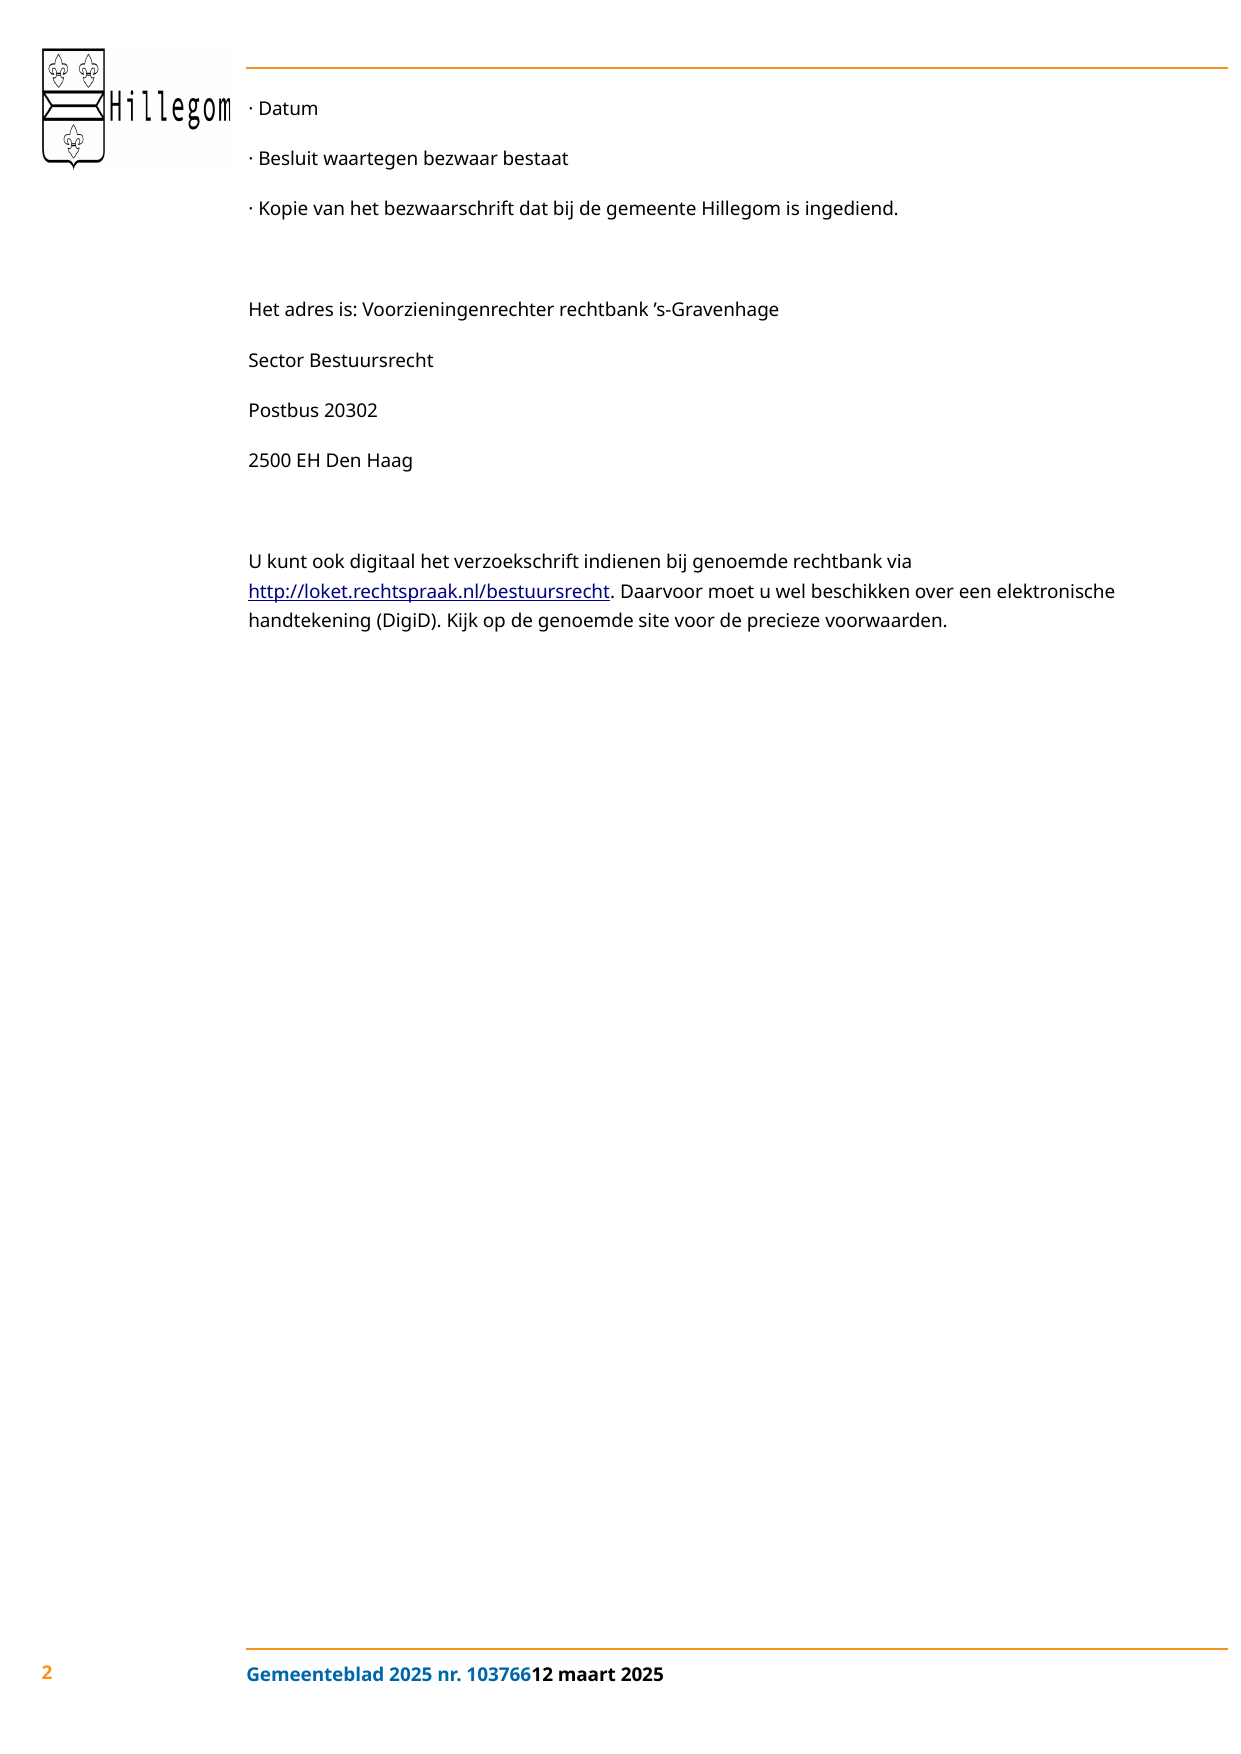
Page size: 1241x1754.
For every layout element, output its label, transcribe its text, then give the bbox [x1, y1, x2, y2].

text Postbus 20302 [248, 397, 1152, 423]
text · Datum [248, 95, 1152, 121]
text 2500 EH Den Haag [248, 448, 1152, 473]
text · Kopie van het bezwaarschrift dat bij de gemeente Hillegom is ingediend. [248, 196, 1152, 221]
picture [41, 47, 231, 172]
text U kunt ook digitaal het verzoekschrift indienen bij genoemde rechtbank via http://loket.rechtspraak.nl/bestuursrecht. Daarvoor moet u wel beschikken over een elektronische handtekening (DigiD). Kijk op de genoemde site voor de precieze voorwaarden. [248, 548, 1152, 633]
text Sector Bestuursrecht [248, 347, 1152, 373]
text · Besluit waartegen bezwaar bestaat [248, 145, 1152, 171]
text Het adres is: Voorzieningenrechter rechtbank ’s-Gravenhage [248, 296, 1152, 322]
